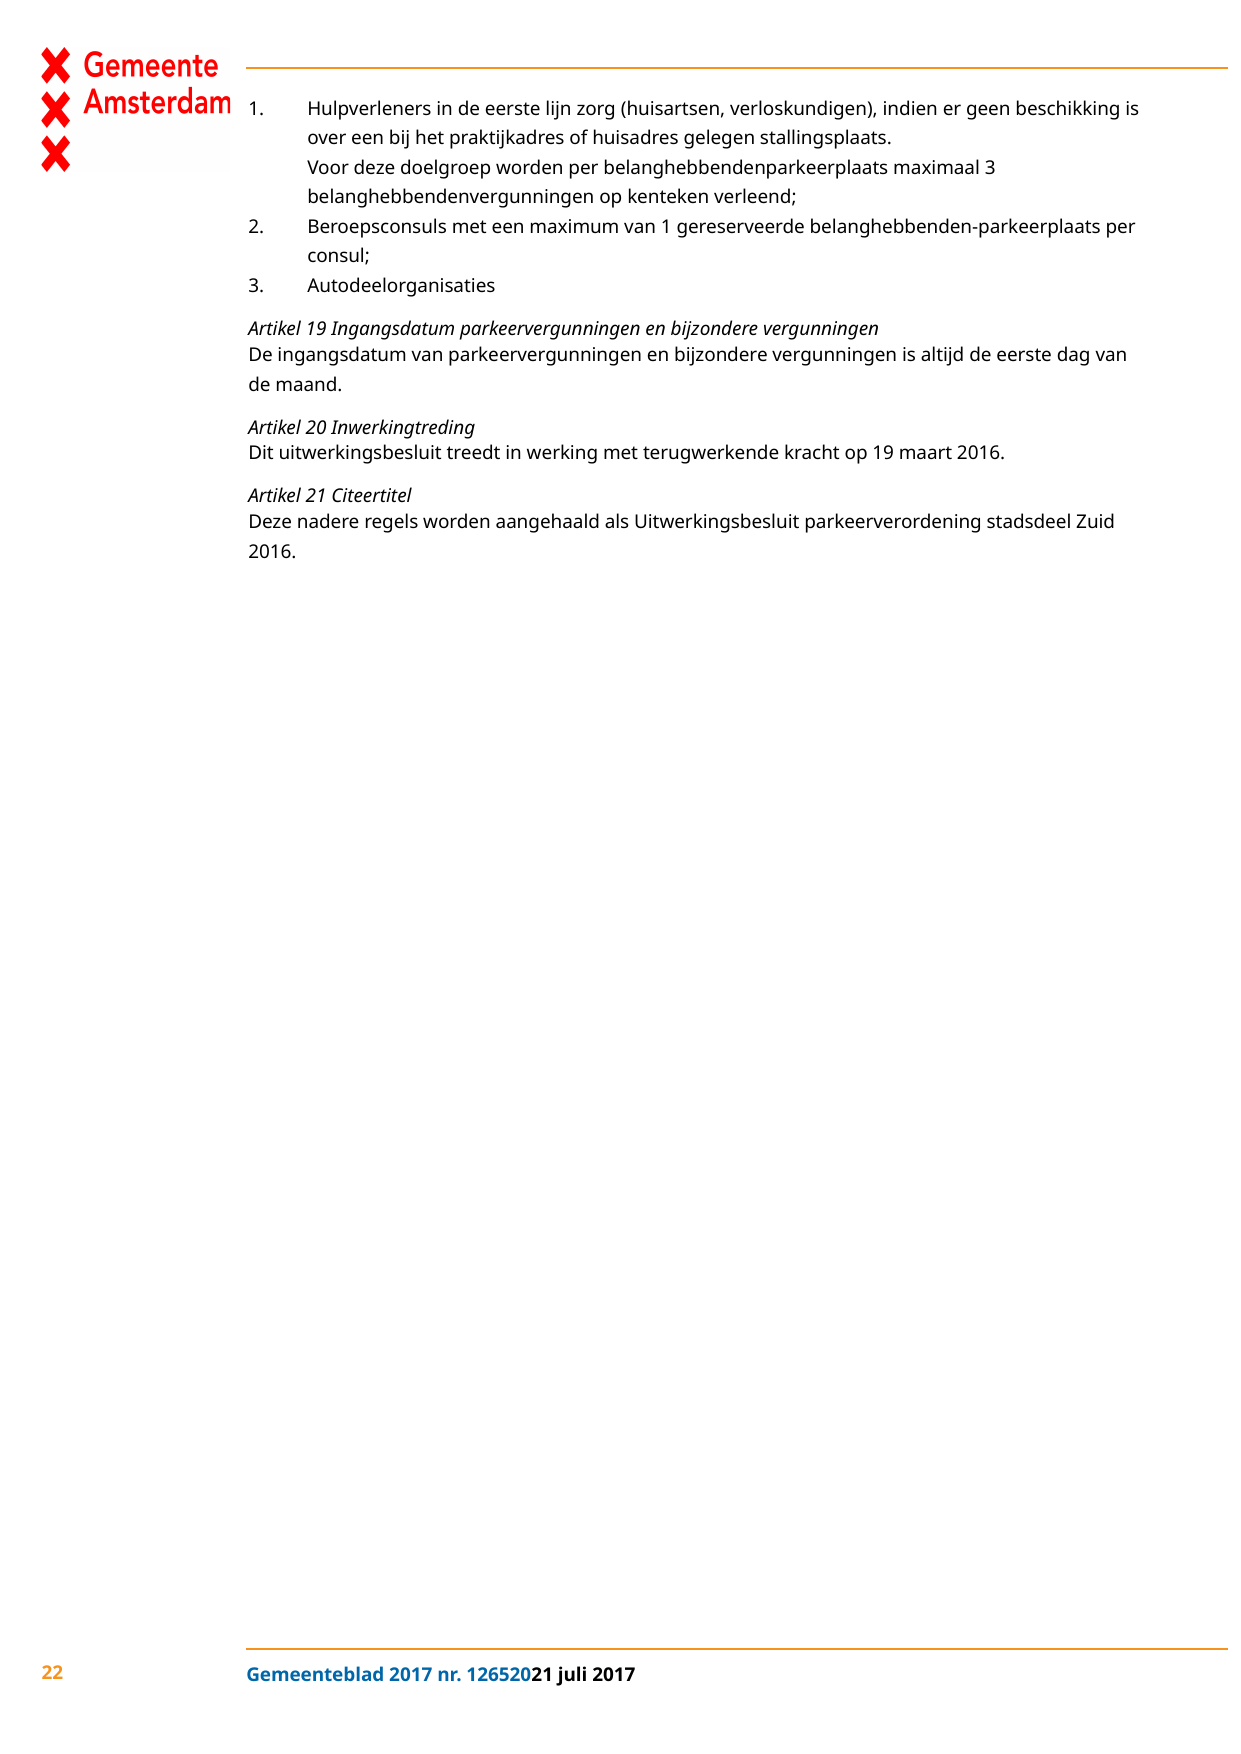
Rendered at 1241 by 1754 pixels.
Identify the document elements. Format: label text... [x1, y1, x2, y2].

text Dit uitwerkingsbesluit treedt in werking met terugwerkende kracht op 19 maart 2016. [248, 439, 1152, 465]
text Artikel 20 Inwerkingtreding [248, 414, 1152, 439]
text Deze nadere regels worden aangehaald als Uitwerkingsbesluit parkeerverordening stadsdeel Zuid 2016. [248, 508, 1152, 564]
text Artikel 19 Ingangsdatum parkeervergunningen en bijzondere vergunningen [248, 315, 1152, 341]
text De ingangsdatum van parkeervergunningen en bijzondere vergunningen is altijd de eerste dag van de maand. [248, 341, 1152, 396]
list Hulpverleners in de eerste lijn zorg (huisartsen, verloskundigen), indien er geen beschikking is over een bij het praktijkadres of huisadres gelegen stallingsplaats. [248, 95, 1152, 150]
picture [41, 47, 231, 172]
list Autodeelorganisaties [248, 272, 1152, 298]
list Beroepsconsuls met een maximum van 1 gereserveerde belanghebbenden-parkeerplaats per consul; [248, 213, 1152, 268]
text Artikel 21 Citeertitel [248, 483, 1152, 508]
list Voor deze doelgroep worden per belanghebbendenparkeerplaats maximaal 3 belanghebbendenvergunningen op kenteken verleend; [248, 154, 1152, 209]
